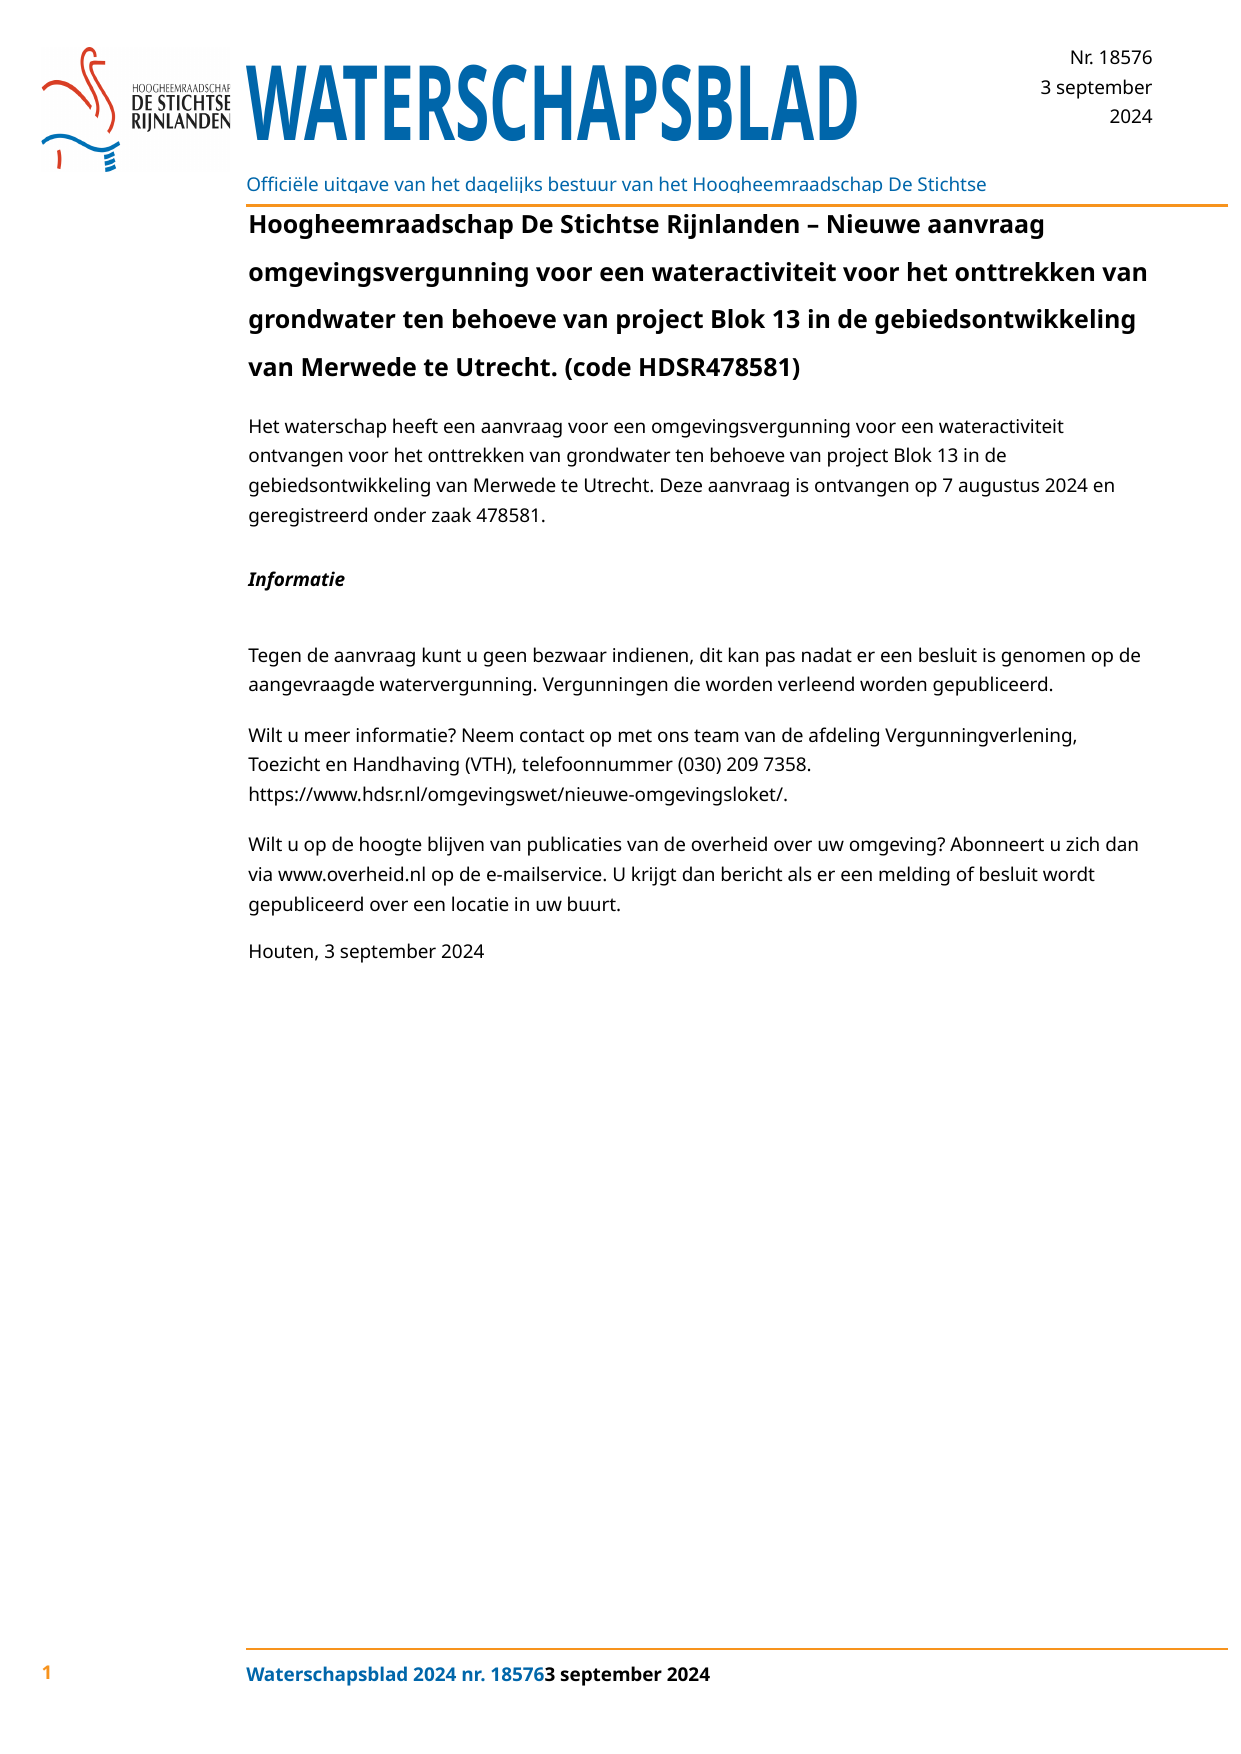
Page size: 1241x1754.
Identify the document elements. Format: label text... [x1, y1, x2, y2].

text Het waterschap heeft een aanvraag voor een omgevingsvergunning voor een wateractiviteit ontvangen voor het onttrekken van grondwater ten behoeve van project Blok 13 in de gebiedsontwikkeling van Merwede te Utrecht. Deze aanvraag is ontvangen op 7 augustus 2024 en geregistreerd onder zaak 478581. [248, 413, 1152, 528]
text Wilt u op de hoogte blijven van publicaties van de overheid over uw omgeving? Abonneert u zich dan via www.overheid.nl op de e-mailservice. U krijgt dan bericht als er een melding of besluit wordt gepubliceerd over een locatie in uw buurt. [248, 832, 1152, 916]
text Houten, 3 september 2024 [248, 938, 1152, 964]
text Hoogheemraadschap De Stichtse Rijnlanden – Nieuwe aanvraag omgevingsvergunning voor een wateractiviteit voor het onttrekken van grondwater ten behoeve van project Blok 13 in de gebiedsontwikkeling van Merwede te Utrecht. (code HDSR478581) [248, 207, 1152, 384]
text Tegen de aanvraag kunt u geen bezwaar indienen, dit kan pas nadat er een besluit is genomen op de aangevraagde watervergunning. Vergunningen die worden verleend worden gepubliceerd. [248, 642, 1152, 697]
text Informatie [248, 566, 1152, 592]
picture [41, 47, 231, 172]
text Wilt u meer informatie? Neem contact op met ons team van de afdeling Vergunningverlening, Toezicht en Handhaving (VTH), telefoonnummer (030) 209 7358. https://www.hdsr.nl/omgevingswet/nieuwe-omgevingsloket/. [248, 722, 1152, 807]
